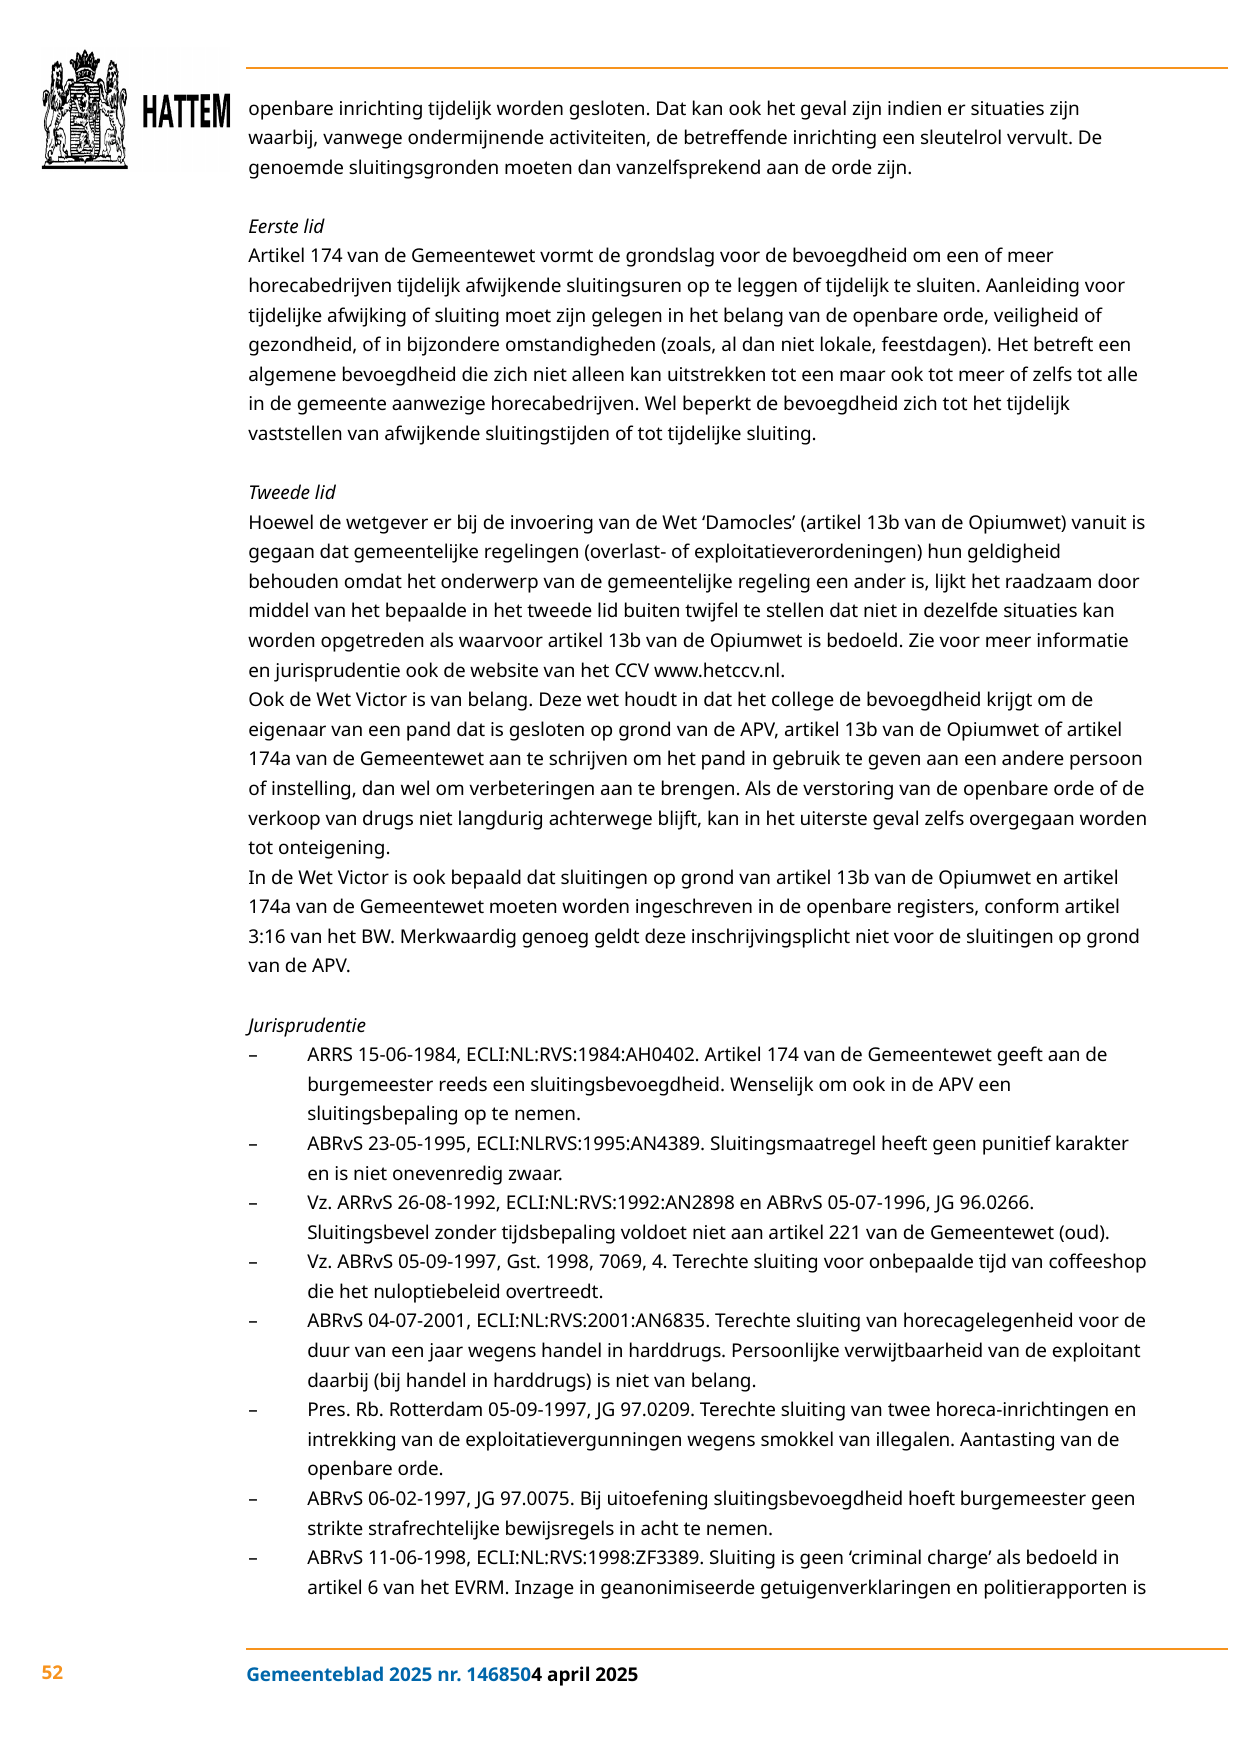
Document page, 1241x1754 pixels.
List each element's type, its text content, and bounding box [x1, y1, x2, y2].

text Ook de Wet Victor is van belang. Deze wet houdt in dat het college de bevoegdheid krijgt om de eigenaar van een pand dat is gesloten op grond van de APV, artikel 13b van de Opiumwet of artikel 174a van de Gemeentewet aan te schrijven om het pand in gebruik te geven aan een andere persoon of instelling, dan wel om verbeteringen aan te brengen. Als de verstoring van de openbare orde of de verkoop van drugs niet langdurig achterwege blijft, kan in het uiterste geval zelfs overgegaan worden tot onteigening. [248, 686, 1152, 860]
list ABRvS 11-06-1998, ECLI:NL:RVS:1998:ZF3389. Sluiting is geen ‘criminal charge’ als bedoeld in artikel 6 van het EVRM. Inzage in geanonimiseerde getuigenverklaringen en politierapporten is [248, 1544, 1152, 1600]
list ABRvS 04-07-2001, ECLI:NL:RVS:2001:AN6835. Terechte sluiting van horecagelegenheid voor de duur van een jaar wegens handel in harddrugs. Persoonlijke verwijtbaarheid van de exploitant daarbij (bij handel in harddrugs) is niet van belang. [248, 1308, 1152, 1393]
text In de Wet Victor is ook bepaald dat sluitingen op grond van artikel 13b van de Opiumwet en artikel 174a van de Gemeentewet moeten worden ingeschreven in de openbare registers, conform artikel 3:16 van het BW. Merkwaardig genoeg geldt deze inschrijvingsplicht niet voor de sluitingen op grond van de APV. [248, 864, 1152, 978]
list ABRvS 06-02-1997, JG 97.0075. Bij uitoefening sluitingsbevoegdheid hoeft burgemeester geen strikte strafrechtelijke bewijsregels in acht te nemen. [248, 1485, 1152, 1541]
text openbare inrichting tijdelijk worden gesloten. Dat kan ook het geval zijn indien er situaties zijn waarbij, vanwege ondermijnende activiteiten, de betreffende inrichting een sleutelrol vervult. De genoemde sluitingsgronden moeten dan vanzelfsprekend aan de orde zijn. [248, 95, 1152, 180]
text Hoewel de wetgever er bij de invoering van de Wet ‘Damocles’ (artikel 13b van de Opiumwet) vanuit is gegaan dat gemeentelijke regelingen (overlast- of exploitatieverordeningen) hun geldigheid behouden omdat het onderwerp van de gemeentelijke regeling een ander is, lijkt het raadzaam door middel van het bepaalde in het tweede lid buiten twijfel te stellen dat niet in dezelfde situaties kan worden opgetreden als waarvoor artikel 13b van de Opiumwet is bedoeld. Zie voor meer informatie en jurisprudentie ook de website van het CCV www.hetccv.nl. [248, 509, 1152, 683]
list Vz. ABRvS 05-09-1997, Gst. 1998, 7069, 4. Terechte sluiting voor onbepaalde tijd van coffeeshop die het nuloptiebeleid overtreedt. [248, 1248, 1152, 1304]
list Vz. ARRvS 26-08-1992, ECLI:NL:RVS:1992:AN2898 en ABRvS 05-07-1996, JG 96.0266. Sluitingsbevel zonder tijdsbepaling voldoet niet aan artikel 221 van de Gemeentewet (oud). [248, 1189, 1152, 1245]
list Pres. Rb. Rotterdam 05-09-1997, JG 97.0209. Terechte sluiting van twee horeca-inrichtingen en intrekking van de exploitatievergunningen wegens smokkel van illegalen. Aantasting van de openbare orde. [248, 1396, 1152, 1481]
text Eerste lid [248, 213, 1152, 239]
text Tweede lid [248, 479, 1152, 505]
text Artikel 174 van de Gemeentewet vormt de grondslag voor de bevoegdheid om een of meer horecabedrijven tijdelijk afwijkende sluitingsuren op te leggen of tijdelijk te sluiten. Aanleiding voor tijdelijke afwijking of sluiting moet zijn gelegen in het belang van de openbare orde, veiligheid of gezondheid, of in bijzondere omstandigheden (zoals, al dan niet lokale, feestdagen). Het betreft een algemene bevoegdheid die zich niet alleen kan uitstrekken tot een maar ook tot meer of zelfs tot alle in de gemeente aanwezige horecabedrijven. Wel beperkt de bevoegdheid zich tot het tijdelijk vaststellen van afwijkende sluitingstijden of tot tijdelijke sluiting. [248, 243, 1152, 446]
list ARRS 15-06-1984, ECLI:NL:RVS:1984:AH0402. Artikel 174 van de Gemeentewet geeft aan de burgemeester reeds een sluitingsbevoegdheid. Wenselijk om ook in de APV een sluitingsbepaling op te nemen. [248, 1041, 1152, 1126]
picture [41, 47, 231, 172]
list ABRvS 23-05-1995, ECLI:NLRVS:1995:AN4389. Sluitingsmaatregel heeft geen punitief karakter en is niet onevenredig zwaar. [248, 1130, 1152, 1186]
text Jurisprudentie [248, 1012, 1152, 1038]
